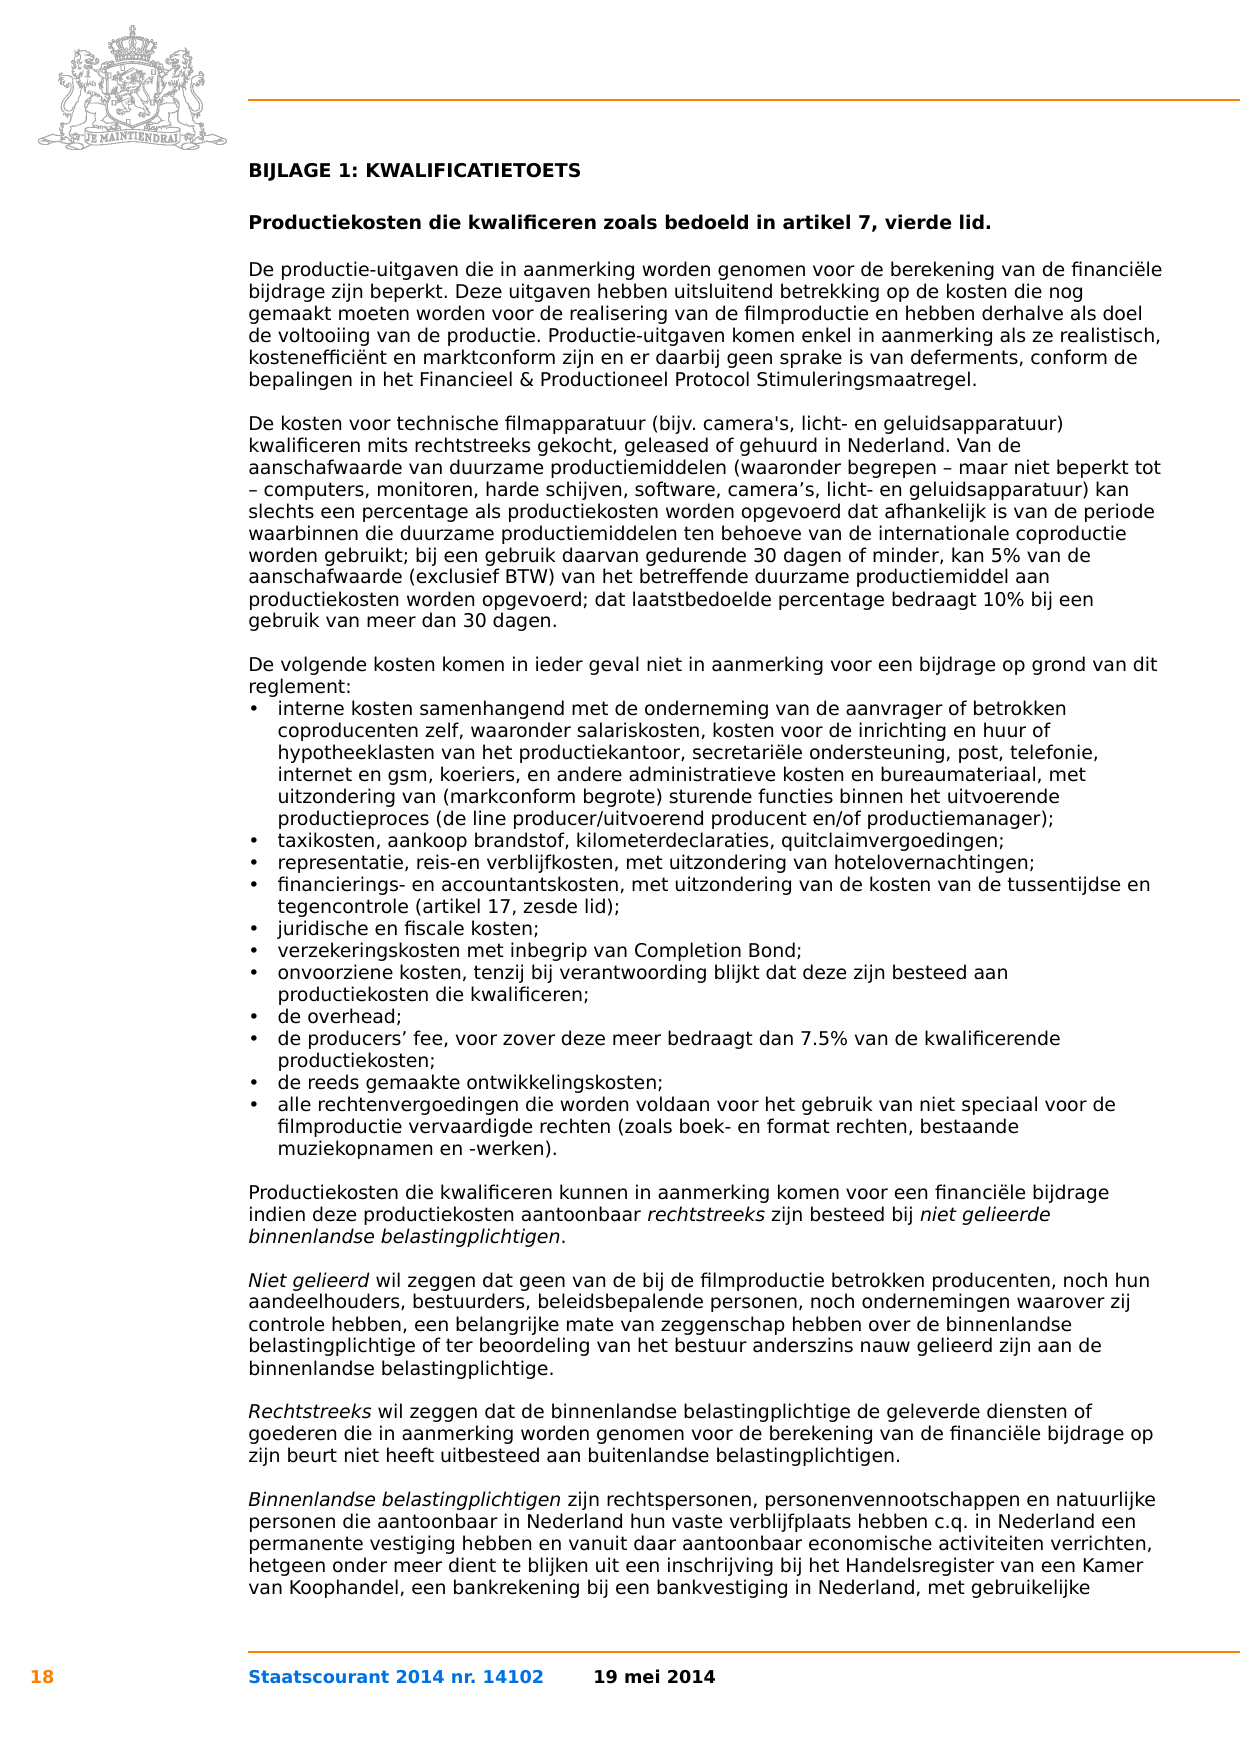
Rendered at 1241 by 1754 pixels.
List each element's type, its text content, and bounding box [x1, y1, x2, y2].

subtitle BIJLAGE 1: KWALIFICATIETOETS [248, 160, 1163, 182]
text • de producers’ fee, voor zover deze meer bedraagt dan 7.5% van de kwalificerende productiekosten; [248, 1028, 1163, 1072]
text • representatie, reis-en verblijfkosten, met uitzondering van hotelovernachtingen; [248, 852, 1163, 874]
text De kosten voor technische filmapparatuur (bijv. camera's, licht- en geluidsapparatuur) kwalificeren mits rechtstreeks gekocht, geleased of gehuurd in Nederland. Van de aanschafwaarde van duurzame productiemiddelen (waaronder begrepen – maar niet beperkt tot – computers, monitoren, harde schijven, software, camera’s, licht- en geluidsapparatuur) kan slechts een percentage als productiekosten worden opgevoerd dat afhankelijk is van de periode waarbinnen die duurzame productiemiddelen ten behoeve van de internationale coproductie worden gebruikt; bij een gebruik daarvan gedurende 30 dagen of minder, kan 5% van de aanschafwaarde (exclusief BTW) van het betreffende duurzame productiemiddel aan productiekosten worden opgevoerd; dat laatstbedoelde percentage bedraagt 10% bij een gebruik van meer dan 30 dagen. [248, 413, 1163, 632]
picture [38, 25, 227, 150]
text • alle rechtenvergoedingen die worden voldaan voor het gebruik van niet speciaal voor de filmproductie vervaardigde rechten (zoals boek- en format rechten, bestaande muziekopnamen en -werken). [248, 1094, 1163, 1160]
text • financierings- en accountantskosten, met uitzondering van de kosten van de tussentijdse en tegencontrole (artikel 17, zesde lid); [248, 874, 1163, 918]
text • de reeds gemaakte ontwikkelingskosten; [248, 1072, 1163, 1094]
text Binnenlandse belastingplichtigen zijn rechtspersonen, personenvennootschappen en natuurlijke personen die aantoonbaar in Nederland hun vaste verblijfplaats hebben c.q. in Nederland een permanente vestiging hebben en vanuit daar aantoonbaar economische activiteiten verrichten, hetgeen onder meer dient te blijken uit een inschrijving bij het Handelsregister van een Kamer van Koophandel, een bankrekening bij een bankvestiging in Nederland, met gebruikelijke [248, 1489, 1163, 1599]
text De productie-uitgaven die in aanmerking worden genomen voor de berekening van de financiële bijdrage zijn beperkt. Deze uitgaven hebben uitsluitend betrekking op de kosten die nog gemaakt moeten worden voor de realisering van de filmproductie en hebben derhalve als doel de voltooiing van de productie. Productie-uitgaven komen enkel in aanmerking als ze realistisch, kostenefficiënt en marktconform zijn en er daarbij geen sprake is van deferments, conform de bepalingen in het Financieel & Productioneel Protocol Stimuleringsmaatregel. [248, 259, 1163, 391]
text • interne kosten samenhangend met de onderneming van de aanvrager of betrokken coproducenten zelf, waaronder salariskosten, kosten voor de inrichting en huur of hypotheeklasten van het productiekantoor, secretariële ondersteuning, post, telefonie, internet en gsm, koeriers, en andere administratieve kosten en bureaumateriaal, met uitzondering van (markconform begrote) sturende functies binnen het uitvoerende productieproces (de line producer/uitvoerend producent en/of productiemanager); [248, 698, 1163, 830]
text Rechtstreeks wil zeggen dat de binnenlandse belastingplichtige de geleverde diensten of goederen die in aanmerking worden genomen voor de berekening van de financiële bijdrage op zijn beurt niet heeft uitbesteed aan buitenlandse belastingplichtigen. [248, 1401, 1163, 1467]
text • de overhead; [248, 1006, 1163, 1028]
subtitle Productiekosten die kwalificeren zoals bedoeld in artikel 7, vierde lid. [248, 212, 1163, 234]
text De volgende kosten komen in ieder geval niet in aanmerking voor een bijdrage op grond van dit reglement: [248, 654, 1163, 698]
text Productiekosten die kwalificeren kunnen in aanmerking komen voor een financiële bijdrage indien deze productiekosten aantoonbaar rechtstreeks zijn besteed bij niet gelieerde binnenlandse belastingplichtigen. [248, 1182, 1163, 1248]
text Niet gelieerd wil zeggen dat geen van de bij de filmproductie betrokken producenten, noch hun aandeelhouders, bestuurders, beleidsbepalende personen, noch ondernemingen waarover zij controle hebben, een belangrijke mate van zeggenschap hebben over de binnenlandse belastingplichtige of ter beoordeling van het bestuur anderszins nauw gelieerd zijn aan de binnenlandse belastingplichtige. [248, 1269, 1163, 1379]
text • onvoorziene kosten, tenzij bij verantwoording blijkt dat deze zijn besteed aan productiekosten die kwalificeren; [248, 962, 1163, 1006]
text • verzekeringskosten met inbegrip van Completion Bond; [248, 940, 1163, 962]
text • taxikosten, aankoop brandstof, kilometerdeclaraties, quitclaimvergoedingen; [248, 830, 1163, 852]
text • juridische en fiscale kosten; [248, 918, 1163, 940]
